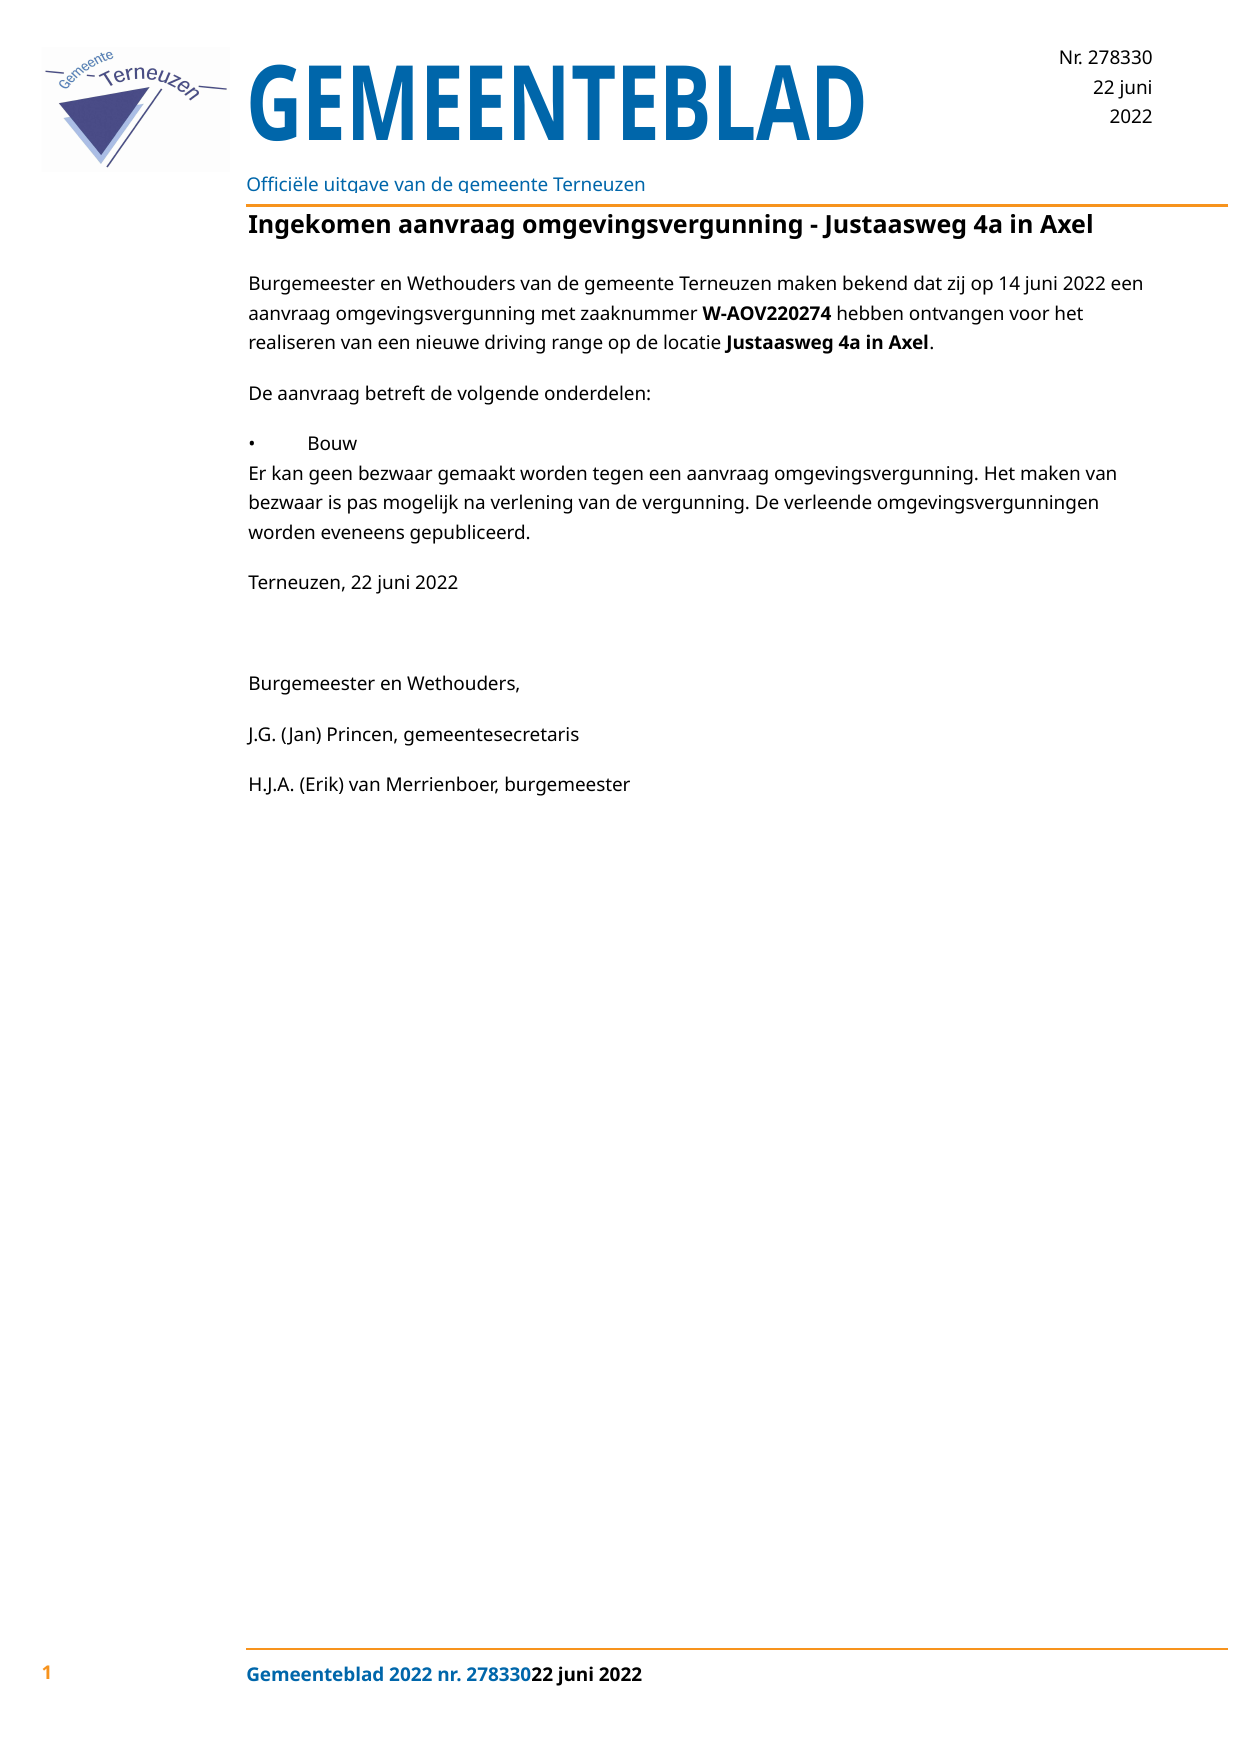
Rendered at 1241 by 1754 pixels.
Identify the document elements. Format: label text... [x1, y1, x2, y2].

text Ingekomen aanvraag omgevingsvergunning - Justaasweg 4a in Axel [248, 207, 1152, 241]
text De aanvraag betreft de volgende onderdelen: [248, 380, 1152, 406]
text Burgemeester en Wethouders van de gemeente Terneuzen maken bekend dat zij op 14 juni 2022 een aanvraag omgevingsvergunning met zaaknummer W-AOV220274 hebben ontvangen voor het realiseren van een nieuwe driving range op de locatie Justaasweg 4a in Axel. [248, 270, 1152, 355]
text J.G. (Jan) Princen, gemeentesecretaris [248, 721, 1152, 746]
text Terneuzen, 22 juni 2022 [248, 569, 1152, 595]
text H.J.A. (Erik) van Merrienboer, burgemeester [248, 771, 1152, 797]
picture [41, 47, 231, 172]
list Bouw [248, 430, 1152, 456]
text Burgemeester en Wethouders, [248, 670, 1152, 696]
text Er kan geen bezwaar gemaakt worden tegen een aanvraag omgevingsvergunning. Het maken van bezwaar is pas mogelijk na verlening van de vergunning. De verleende omgevingsvergunningen worden eveneens gepubliceerd. [248, 460, 1152, 545]
